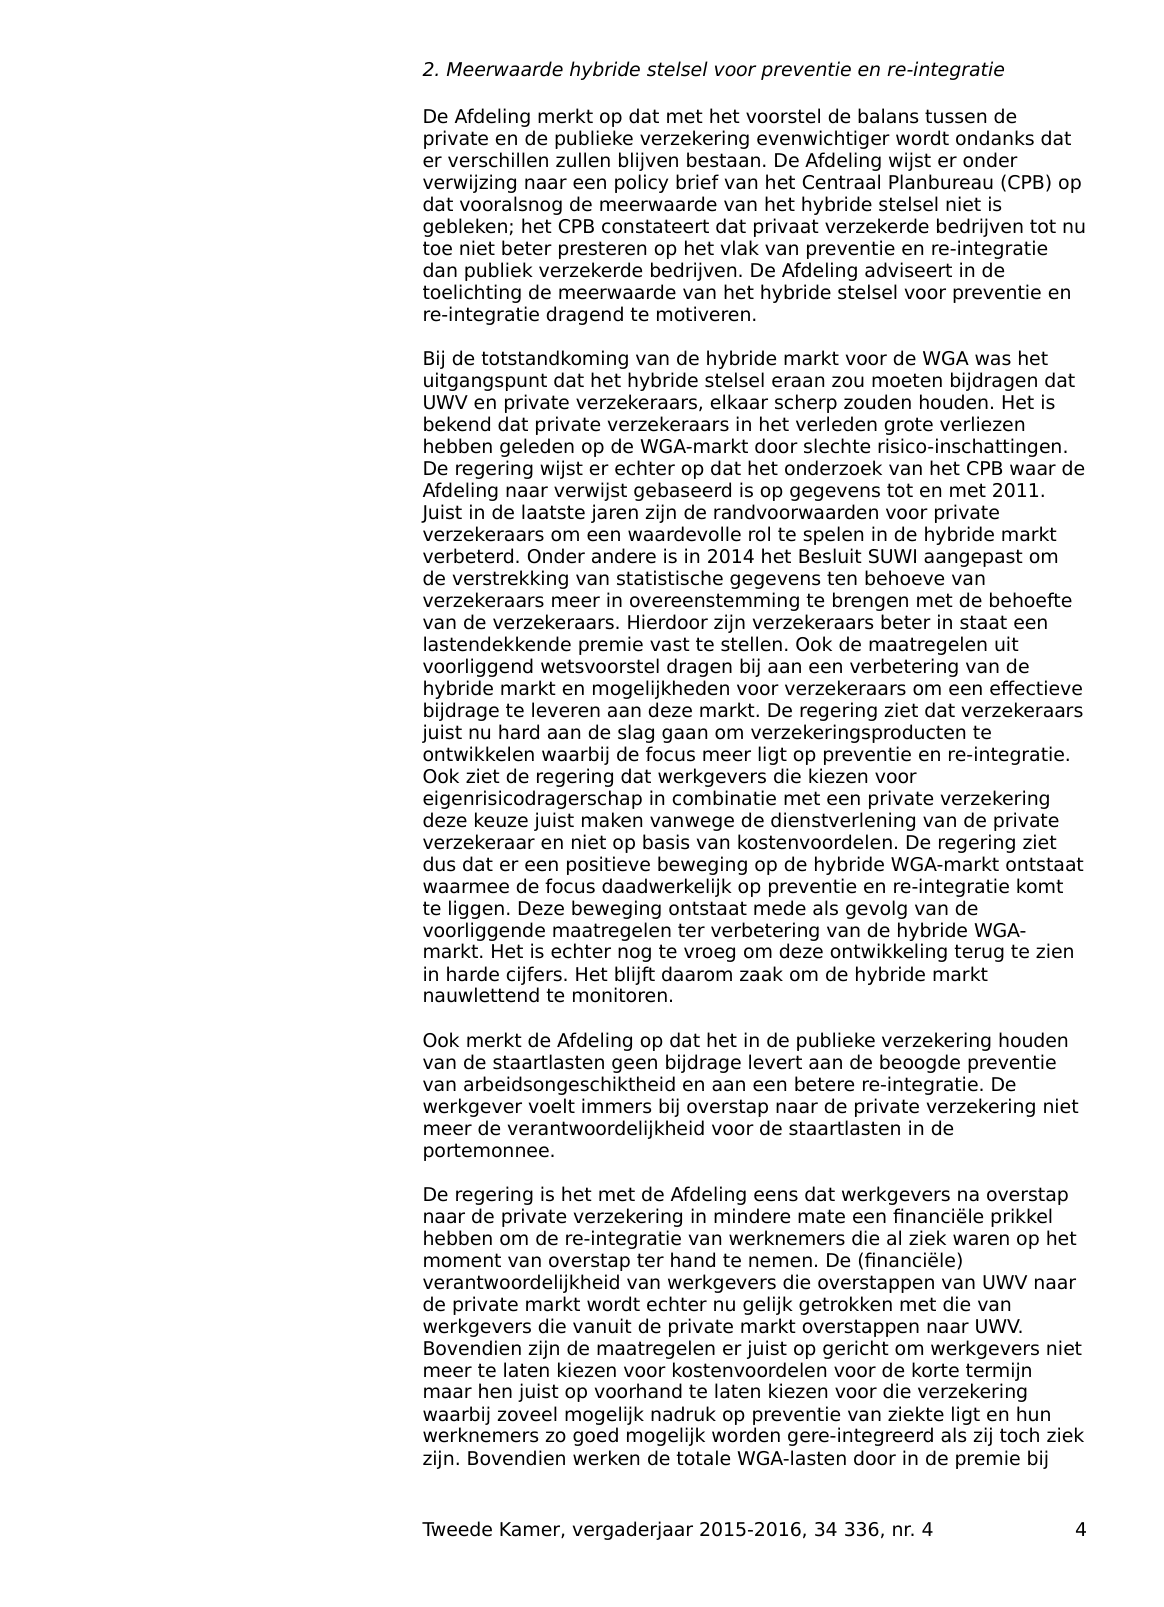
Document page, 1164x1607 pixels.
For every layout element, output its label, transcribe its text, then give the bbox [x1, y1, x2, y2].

text De regering is het met de Afdeling eens dat werkgevers na overstap naar de private verzekering in mindere mate een financiële prikkel hebben om de re-integratie van werknemers die al ziek waren op het moment van overstap ter hand te nemen. De (financiële) verantwoordelijkheid van werkgevers die overstappen van UWV naar de private markt wordt echter nu gelijk getrokken met die van werkgevers die vanuit de private markt overstappen naar UWV. Bovendien zijn de maatregelen er juist op gericht om werkgevers niet meer te laten kiezen voor kostenvoordelen voor de korte termijn maar hen juist op voorhand te laten kiezen voor die verzekering waarbij zoveel mogelijk nadruk op preventie van ziekte ligt en hun werknemers zo goed mogelijk worden gere-integreerd als zij toch ziek zijn. Bovendien werken de totale WGA-lasten door in de premie bij [422, 1184, 1087, 1469]
text De Afdeling merkt op dat met het voorstel de balans tussen de private en de publieke verzekering evenwichtiger wordt ondanks dat er verschillen zullen blijven bestaan. De Afdeling wijst er onder verwijzing naar een policy brief van het Centraal Planbureau (CPB) op dat vooralsnog de meerwaarde van het hybride stelsel niet is gebleken; het CPB constateert dat privaat verzekerde bedrijven tot nu toe niet beter presteren op het vlak van preventie en re-integratie dan publiek verzekerde bedrijven. De Afdeling adviseert in de toelichting de meerwaarde van het hybride stelsel voor preventie en re-integratie dragend te motiveren. [422, 106, 1087, 326]
text Ook merkt de Afdeling op dat het in de publieke verzekering houden van de staartlasten geen bijdrage levert aan de beoogde preventie van arbeidsongeschiktheid en aan een betere re-integratie. De werkgever voelt immers bij overstap naar de private verzekering niet meer de verantwoordelijkheid voor de staartlasten in de portemonnee. [422, 1029, 1087, 1161]
subtitle 2. Meerwaarde hybride stelsel voor preventie en re-integratie [422, 59, 1087, 81]
text Bij de totstandkoming van de hybride markt voor de WGA was het uitgangspunt dat het hybride stelsel eraan zou moeten bijdragen dat UWV en private verzekeraars, elkaar scherp zouden houden. Het is bekend dat private verzekeraars in het verleden grote verliezen hebben geleden op de WGA-markt door slechte risico-inschattingen. De regering wijst er echter op dat het onderzoek van het CPB waar de Afdeling naar verwijst gebaseerd is op gegevens tot en met 2011. Juist in de laatste jaren zijn de randvoorwaarden voor private verzekeraars om een waardevolle rol te spelen in de hybride markt verbeterd. Onder andere is in 2014 het Besluit SUWI aangepast om de verstrekking van statistische gegevens ten behoeve van verzekeraars meer in overeenstemming te brengen met de behoefte van de verzekeraars. Hierdoor zijn verzekeraars beter in staat een lastendekkende premie vast te stellen. Ook de maatregelen uit voorliggend wetsvoorstel dragen bij aan een verbetering van de hybride markt en mogelijkheden voor verzekeraars om een effectieve bijdrage te leveren aan deze markt. De regering ziet dat verzekeraars juist nu hard aan de slag gaan om verzekeringsproducten te ontwikkelen waarbij de focus meer ligt op preventie en re-integratie. Ook ziet de regering dat werkgevers die kiezen voor eigenrisicodragerschap in combinatie met een private verzekering deze keuze juist maken vanwege de dienstverlening van de private verzekeraar en niet op basis van kostenvoordelen. De regering ziet dus dat er een positieve beweging op de hybride WGA-markt ontstaat waarmee de focus daadwerkelijk op preventie en re-integratie komt te liggen. Deze beweging ontstaat mede als gevolg van de voorliggende maatregelen ter verbetering van de hybride WGA-markt. Het is echter nog te vroeg om deze ontwikkeling terug te zien in harde cijfers. Het blijft daarom zaak om de hybride markt nauwlettend te monitoren. [422, 348, 1087, 1007]
